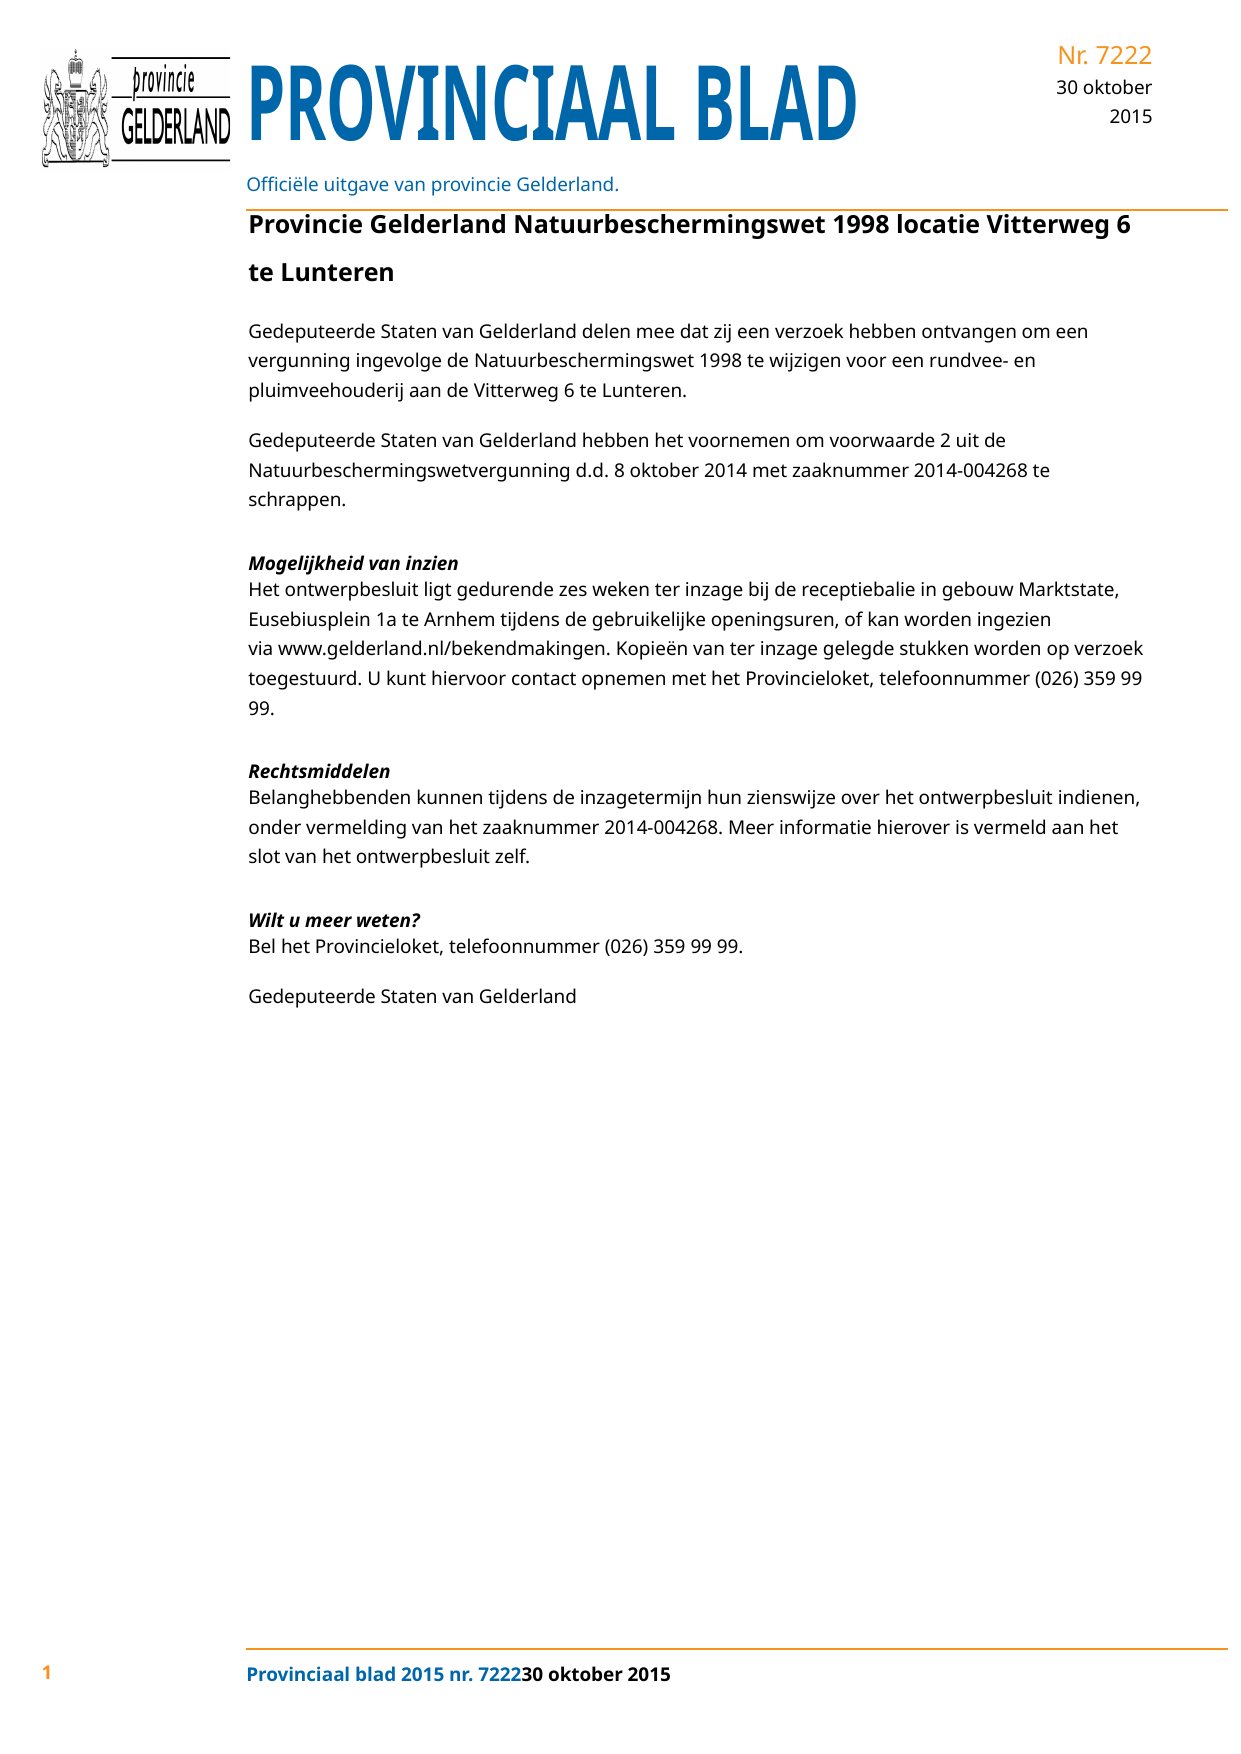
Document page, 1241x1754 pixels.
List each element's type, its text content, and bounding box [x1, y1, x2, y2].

text Bel het Provincieloket, telefoonnummer (026) 359 99 99. [248, 933, 1152, 959]
text Provincie Gelderland Natuurbeschermingswet 1998 locatie Vitterweg 6 te Lunteren [248, 211, 1152, 288]
text Mogelijkheid van inzien [248, 551, 1152, 576]
text Belanghebbenden kunnen tijdens de inzagetermijn hun zienswijze over het ontwerpbesluit indienen, onder vermelding van het zaaknummer 2014-004268. Meer informatie hierover is vermeld aan het slot van het ontwerpbesluit zelf. [248, 784, 1152, 869]
picture [41, 47, 231, 172]
text Gedeputeerde Staten van Gelderland hebben het voornemen om voorwaarde 2 uit de Natuurbeschermingswetvergunning d.d. 8 oktober 2014 met zaaknummer 2014-004268 te schrappen. [248, 427, 1152, 512]
text Gedeputeerde Staten van Gelderland delen mee dat zij een verzoek hebben ontvangen om een vergunning ingevolge de Natuurbeschermingswet 1998 te wijzigen voor een rundvee- en pluimveehouderij aan de Vitterweg 6 te Lunteren. [248, 318, 1152, 403]
text Gedeputeerde Staten van Gelderland [248, 984, 1152, 1009]
text Wilt u meer weten? [248, 907, 1152, 933]
text Het ontwerpbesluit ligt gedurende zes weken ter inzage bij de receptiebalie in gebouw Marktstate, Eusebiusplein 1a te Arnhem tijdens de gebruikelijke openingsuren, of kan worden ingezien via www.gelderland.nl/bekendmakingen. Kopieën van ter inzage gelegde stukken worden op verzoek toegestuurd. U kunt hiervoor contact opnemen met het Provincieloket, telefoonnummer (026) 359 99 99. [248, 576, 1152, 720]
text Rechtsmiddelen [248, 759, 1152, 784]
